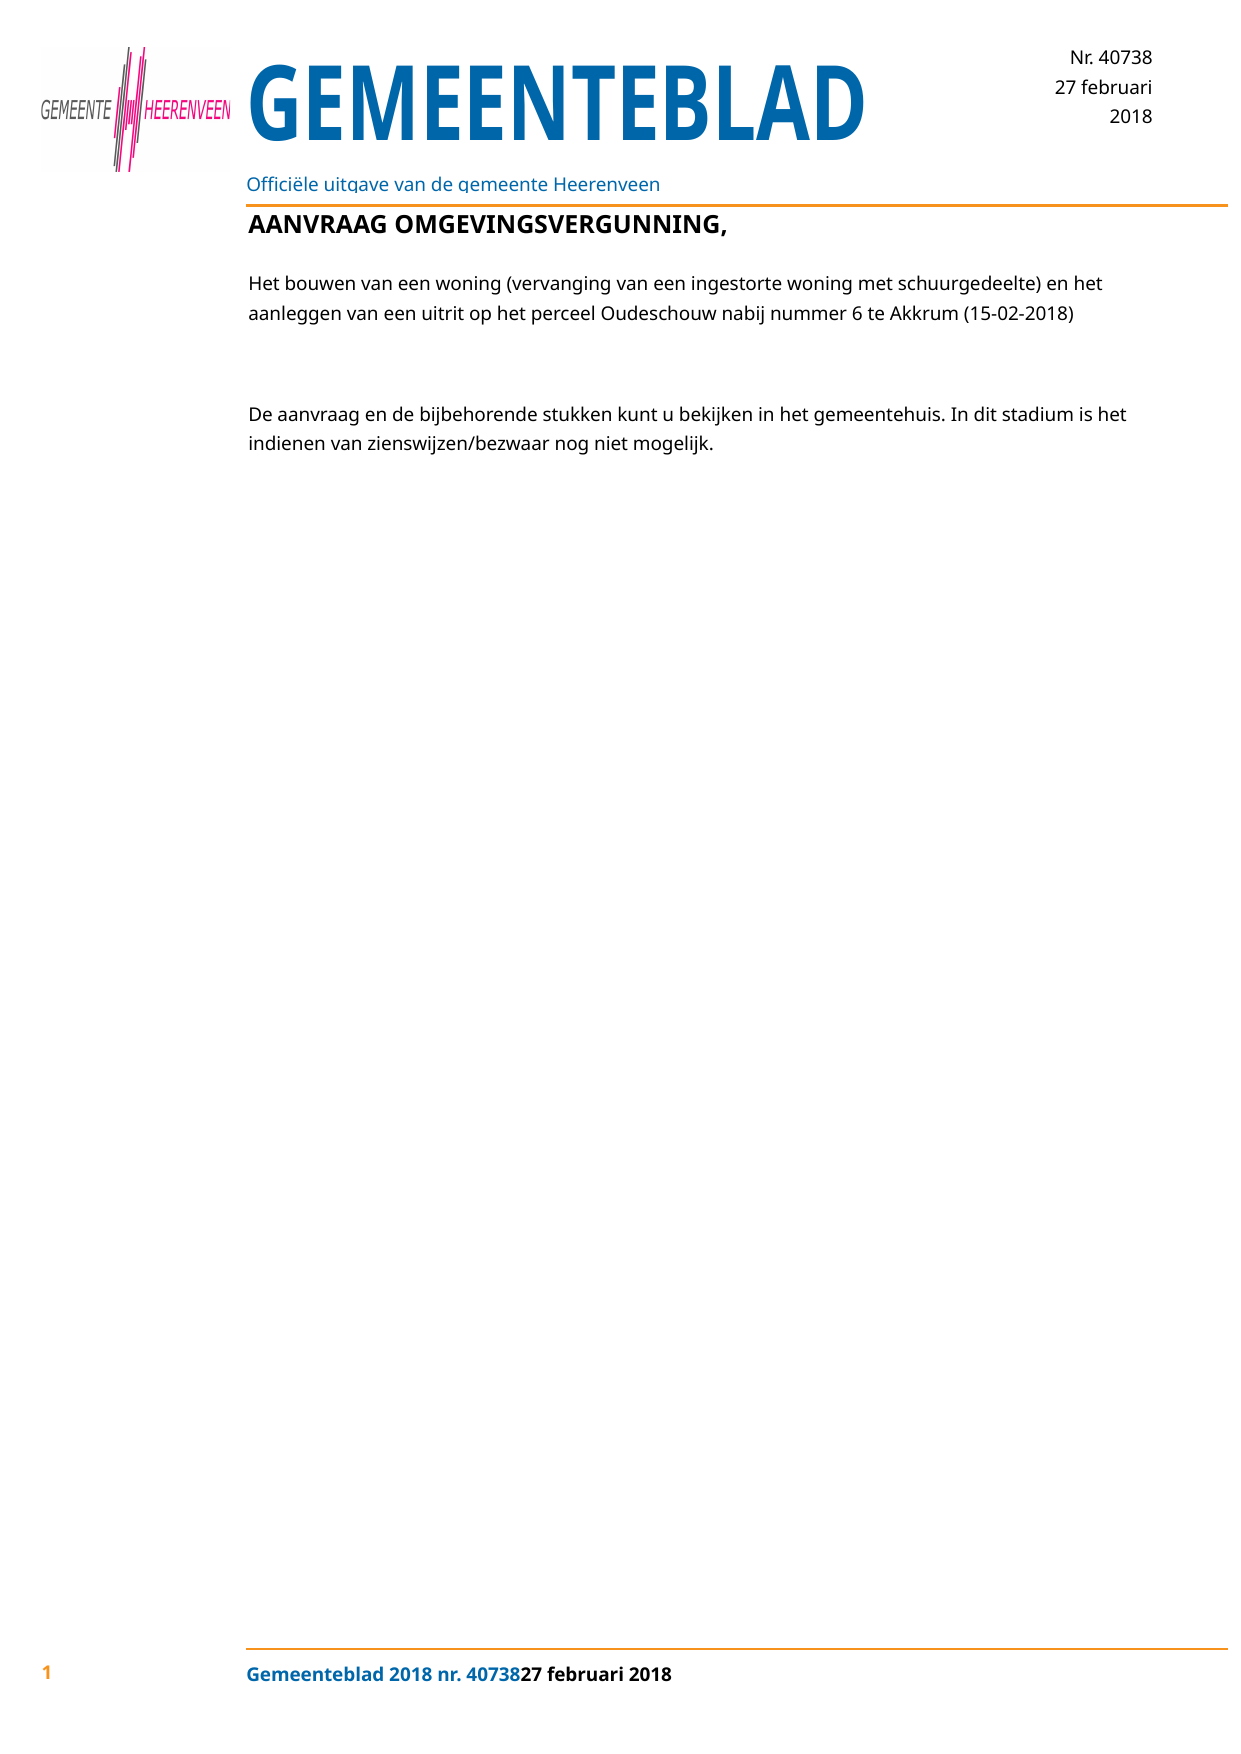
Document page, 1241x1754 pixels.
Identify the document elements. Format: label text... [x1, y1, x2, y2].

text AANVRAAG OMGEVINGSVERGUNNING, [248, 207, 1152, 241]
picture [41, 47, 231, 172]
text Het bouwen van een woning (vervanging van een ingestorte woning met schuurgedeelte) en het aanleggen van een uitrit op het perceel Oudeschouw nabij nummer 6 te Akkrum (15-02-2018) [248, 270, 1152, 326]
text De aanvraag en de bijbehorende stukken kunt u bekijken in het gemeentehuis. In dit stadium is het indienen van zienswijzen/bezwaar nog niet mogelijk. [248, 401, 1152, 456]
